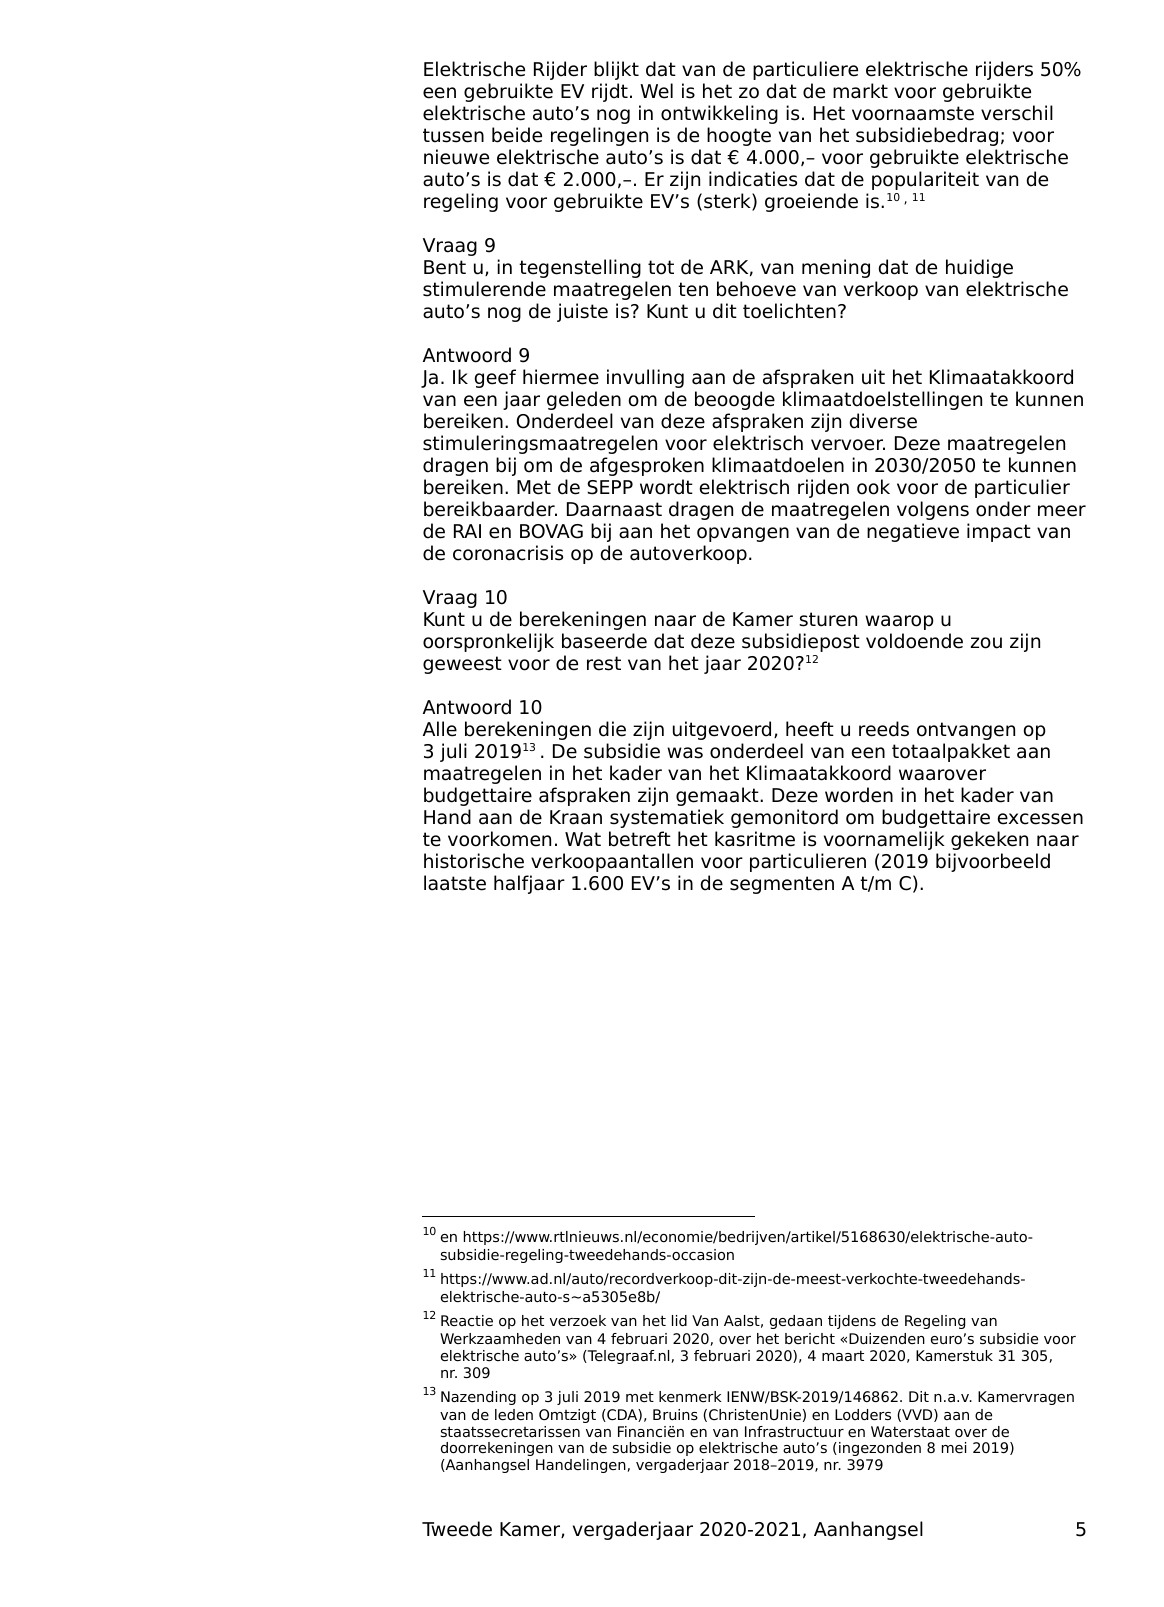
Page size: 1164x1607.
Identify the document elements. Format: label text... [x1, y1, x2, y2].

text Vraag 10 [422, 587, 1087, 609]
text Nazending op 3 juli 2019 met kenmerk IENW/BSK-2019/146862. Dit n.a.v. Kamervragen van de leden Omtzigt (CDA), Bruins (ChristenUnie) en Lodders (VVD) aan de staatssecretarissen van Financiën en van Infrastructuur en Waterstaat over de doorrekeningen van de subsidie op elektrische auto’s (ingezonden 8 mei 2019) (Aanhangsel Handelingen, vergaderjaar 2018–2019, nr. 3979 [422, 1385, 1087, 1474]
text Alle berekeningen die zijn uitgevoerd, heeft u reeds ontvangen op 3 juli 2019. De subsidie was onderdeel van een totaalpakket aan maatregelen in het kader van het Klimaatakkoord waarover budgettaire afspraken zijn gemaakt. Deze worden in het kader van Hand aan de Kraan systematiek gemonitord om budgettaire excessen te voorkomen. Wat betreft het kasritme is voornamelijk gekeken naar historische verkoopaantallen voor particulieren (2019 bijvoorbeeld laatste halfjaar 1.600 EV’s in de segmenten A t/m C). [422, 719, 1087, 895]
text en https://www.rtlnieuws.nl/economie/bedrijven/artikel/5168630/elektrische-auto-subsidie-regeling-tweedehands-occasion [422, 1225, 1087, 1264]
text Reactie op het verzoek van het lid Van Aalst, gedaan tijdens de Regeling van Werkzaamheden van 4 februari 2020, over het bericht «Duizenden euro’s subsidie voor elektrische auto’s» (Telegraaf.nl, 3 februari 2020), 4 maart 2020, Kamerstuk 31 305, nr. 309 [422, 1309, 1087, 1382]
text Ja. Ik geef hiermee invulling aan de afspraken uit het Klimaatakkoord van een jaar geleden om de beoogde klimaatdoelstellingen te kunnen bereiken. Onderdeel van deze afspraken zijn diverse stimuleringsmaatregelen voor elektrisch vervoer. Deze maatregelen dragen bij om de afgesproken klimaatdoelen in 2030/2050 te kunnen bereiken. Met de SEPP wordt elektrisch rijden ook voor de particulier bereikbaarder. Daarnaast dragen de maatregelen volgens onder meer de RAI en BOVAG bij aan het opvangen van de negatieve impact van de coronacrisis op de autoverkoop. [422, 367, 1087, 565]
text Bent u, in tegenstelling tot de ARK, van mening dat de huidige stimulerende maatregelen ten behoeve van verkoop van elektrische auto’s nog de juiste is? Kunt u dit toelichten? [422, 257, 1087, 323]
text Vraag 9 [422, 235, 1087, 257]
text Elektrische Rijder blijkt dat van de particuliere elektrische rijders 50% een gebruikte EV rijdt. Wel is het zo dat de markt voor gebruikte elektrische auto’s nog in ontwikkeling is. Het voornaamste verschil tussen beide regelingen is de hoogte van het subsidiebedrag; voor nieuwe elektrische auto’s is dat € 4.000,– voor gebruikte elektrische auto’s is dat € 2.000,–. Er zijn indicaties dat de populariteit van de regeling voor gebruikte EV’s (sterk) groeiende is., [422, 59, 1087, 213]
text https://www.ad.nl/auto/recordverkoop-dit-zijn-de-meest-verkochte-tweedehands-elektrische-auto-s~a5305e8b/ [422, 1267, 1087, 1306]
text Antwoord 9 [422, 345, 1087, 367]
text Antwoord 10 [422, 697, 1087, 719]
text Kunt u de berekeningen naar de Kamer sturen waarop u oorspronkelijk baseerde dat deze subsidiepost voldoende zou zijn geweest voor de rest van het jaar 2020? [422, 609, 1087, 675]
